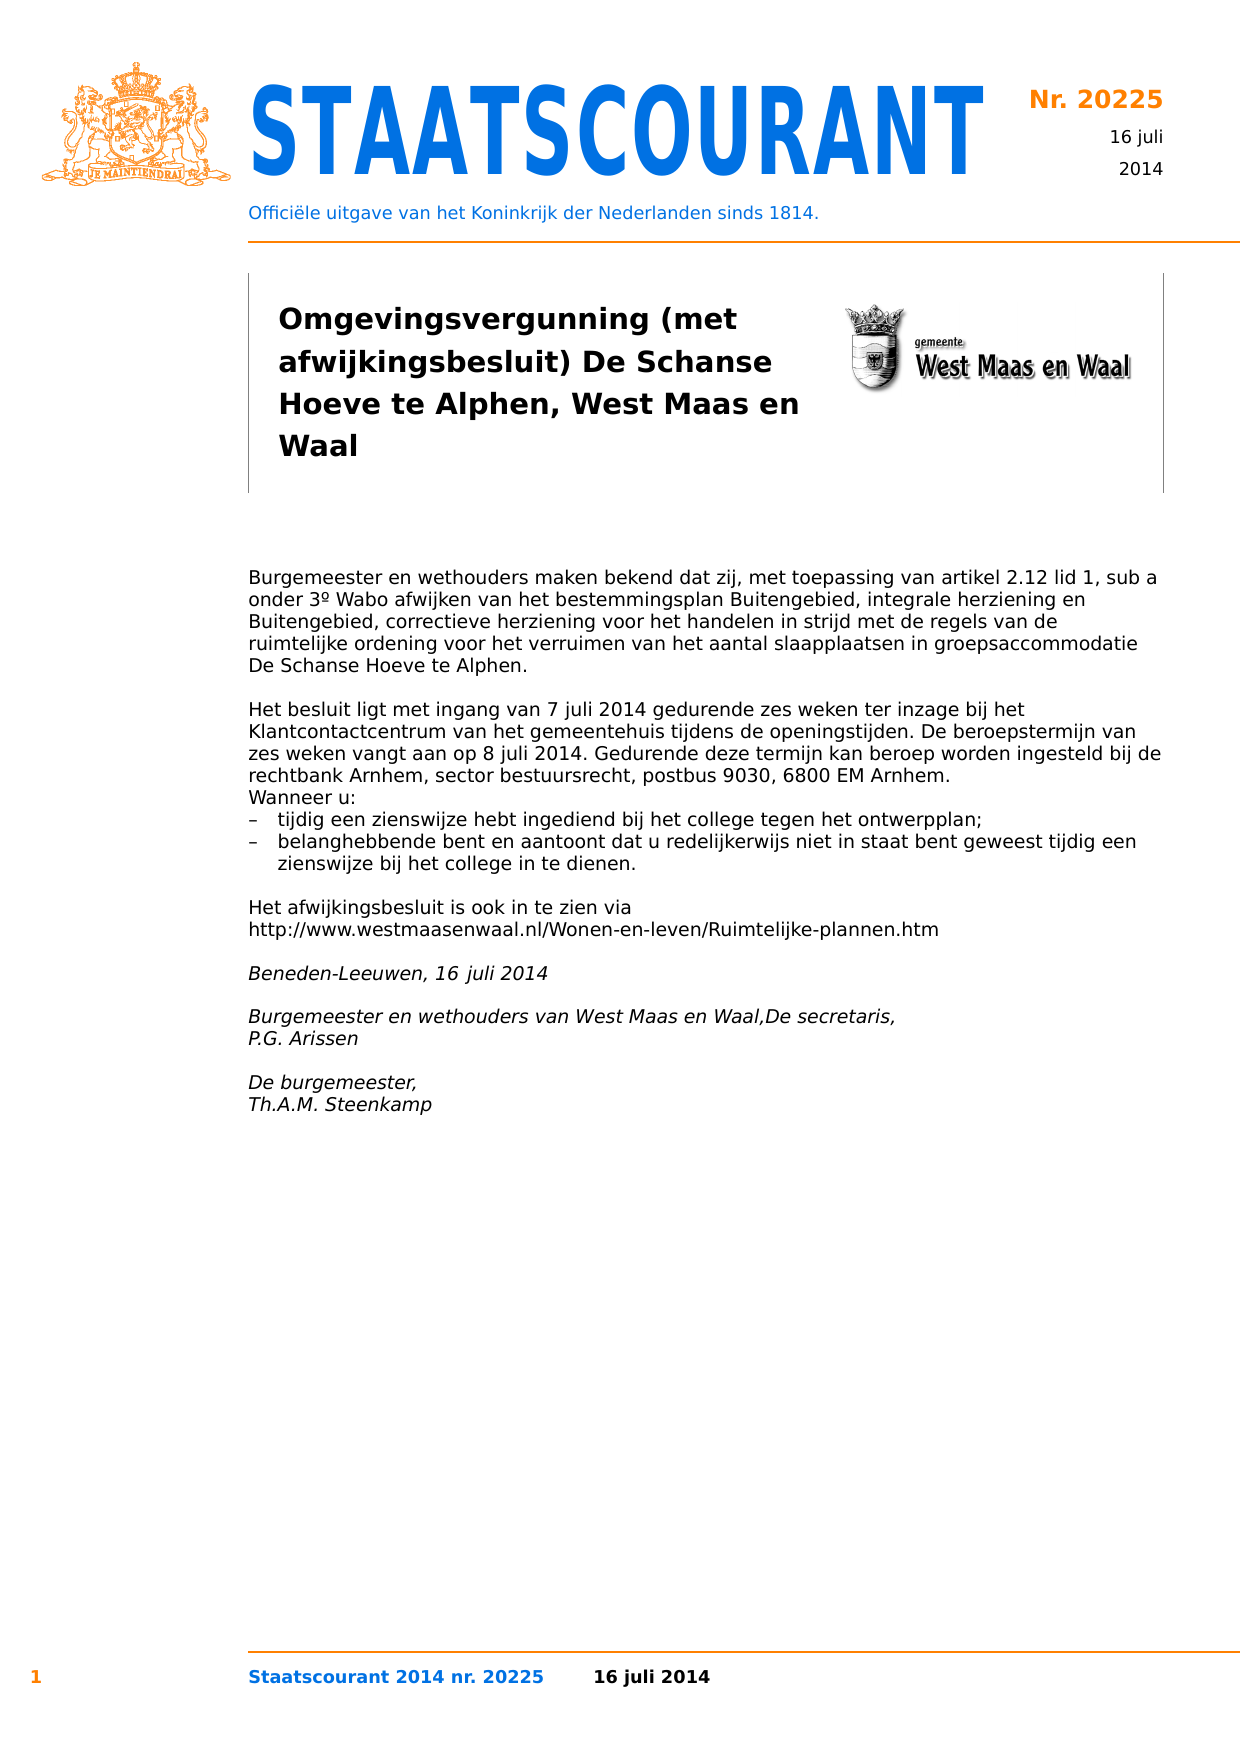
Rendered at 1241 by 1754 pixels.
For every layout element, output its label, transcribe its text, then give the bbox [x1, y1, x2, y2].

picture [41, 62, 231, 186]
text Beneden-Leeuwen, 16 juli 2014 [248, 962, 1163, 984]
text – belanghebbende bent en aantoont dat u redelijkerwijs niet in staat bent geweest tijdig een zienswijze bij het college in te dienen. [248, 831, 1163, 875]
picture [844, 302, 1134, 397]
text Het afwijkingsbesluit is ook in te zien via http://www.westmaasenwaal.nl/Wonen-en-leven/Ruimtelijke-plannen.htm [248, 897, 1163, 941]
text Burgemeester en wethouders van West Maas en Waal,De secretaris, P.G. Arissen [248, 1006, 1163, 1050]
text Burgemeester en wethouders maken bekend dat zij, met toepassing van artikel 2.12 lid 1, sub a onder 3º Wabo afwijken van het bestemmingsplan Buitengebied, integrale herziening en Buitengebied, correctieve herziening voor het handelen in strijd met de regels van de ruimtelijke ordening voor het verruimen van het aantal slaapplaatsen in groepsaccommodatie De Schanse Hoeve te Alphen. [248, 567, 1163, 677]
table_cell 16 juli [998, 121, 1240, 153]
text De burgemeester, Th.A.M. Steenkamp [248, 1072, 1163, 1116]
table_header Nr. 20225 [998, 62, 1240, 121]
table_header [25, 62, 248, 241]
text Wanneer u: [248, 787, 1163, 809]
table_header STAATSCOURANT [248, 62, 998, 203]
table_cell 2014 [998, 153, 1240, 203]
table_cell Officiële uitgave van het Koninkrijk der Nederlanden sinds 1814. [248, 203, 1240, 241]
text Het besluit ligt met ingang van 7 juli 2014 gedurende zes weken ter inzage bij het Klantcontactcentrum van het gemeentehuis tijdens de openingstijden. De beroepstermijn van zes weken vangt aan op 8 juli 2014. Gedurende deze termijn kan beroep worden ingesteld bij de rechtbank Arnhem, sector bestuursrecht, postbus 9030, 6800 EM Arnhem. [248, 699, 1163, 787]
subtitle Omgevingsvergunning (met afwijkingsbesluit) De Schanse Hoeve te Alphen, West Maas en Waal [249, 273, 1163, 493]
text – tijdig een zienswijze hebt ingediend bij het college tegen het ontwerpplan; [248, 809, 1163, 831]
